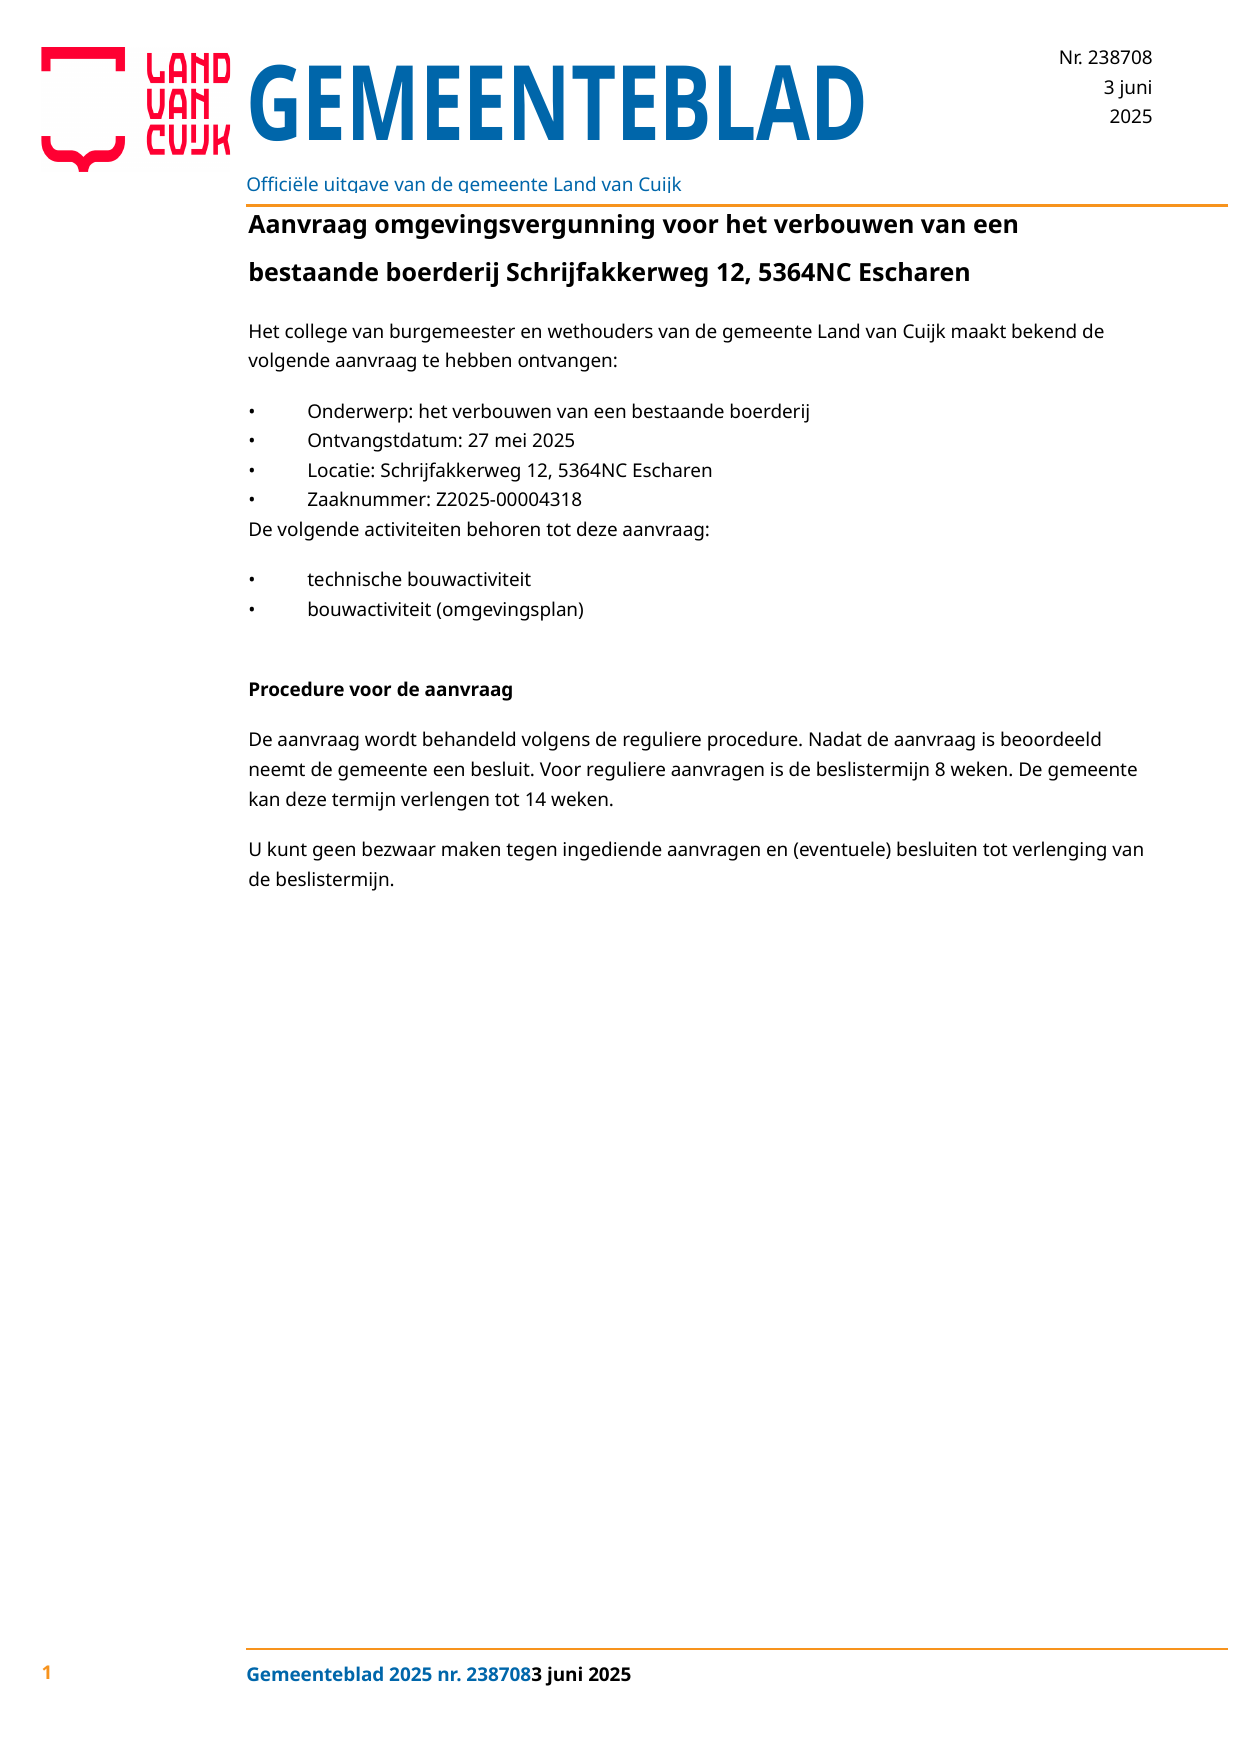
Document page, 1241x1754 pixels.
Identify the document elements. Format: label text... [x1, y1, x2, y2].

list Onderwerp: het verbouwen van een bestaande boerderij [248, 398, 1152, 424]
picture [41, 47, 231, 172]
list Locatie: Schrijfakkerweg 12, 5364NC Escharen [248, 457, 1152, 483]
text Het college van burgemeester en wethouders van de gemeente Land van Cuijk maakt bekend de volgende aanvraag te hebben ontvangen: [248, 318, 1152, 373]
list Ontvangstdatum: 27 mei 2025 [248, 427, 1152, 453]
text Aanvraag omgevingsvergunning voor het verbouwen van een bestaande boerderij Schrijfakkerweg 12, 5364NC Escharen [248, 207, 1152, 288]
text Procedure voor de aanvraag [248, 676, 1152, 702]
list Zaaknummer: Z2025-00004318 [248, 487, 1152, 512]
text De volgende activiteiten behoren tot deze aanvraag: [248, 516, 1152, 542]
text De aanvraag wordt behandeld volgens de reguliere procedure. Nadat de aanvraag is beoordeeld neemt de gemeente een besluit. Voor reguliere aanvragen is de beslistermijn 8 weken. De gemeente kan deze termijn verlengen tot 14 weken. [248, 727, 1152, 812]
list bouwactiviteit (omgevingsplan) [248, 596, 1152, 622]
list technische bouwactiviteit [248, 567, 1152, 592]
text U kunt geen bezwaar maken tegen ingediende aanvragen en (eventuele) besluiten tot verlenging van de beslistermijn. [248, 836, 1152, 892]
